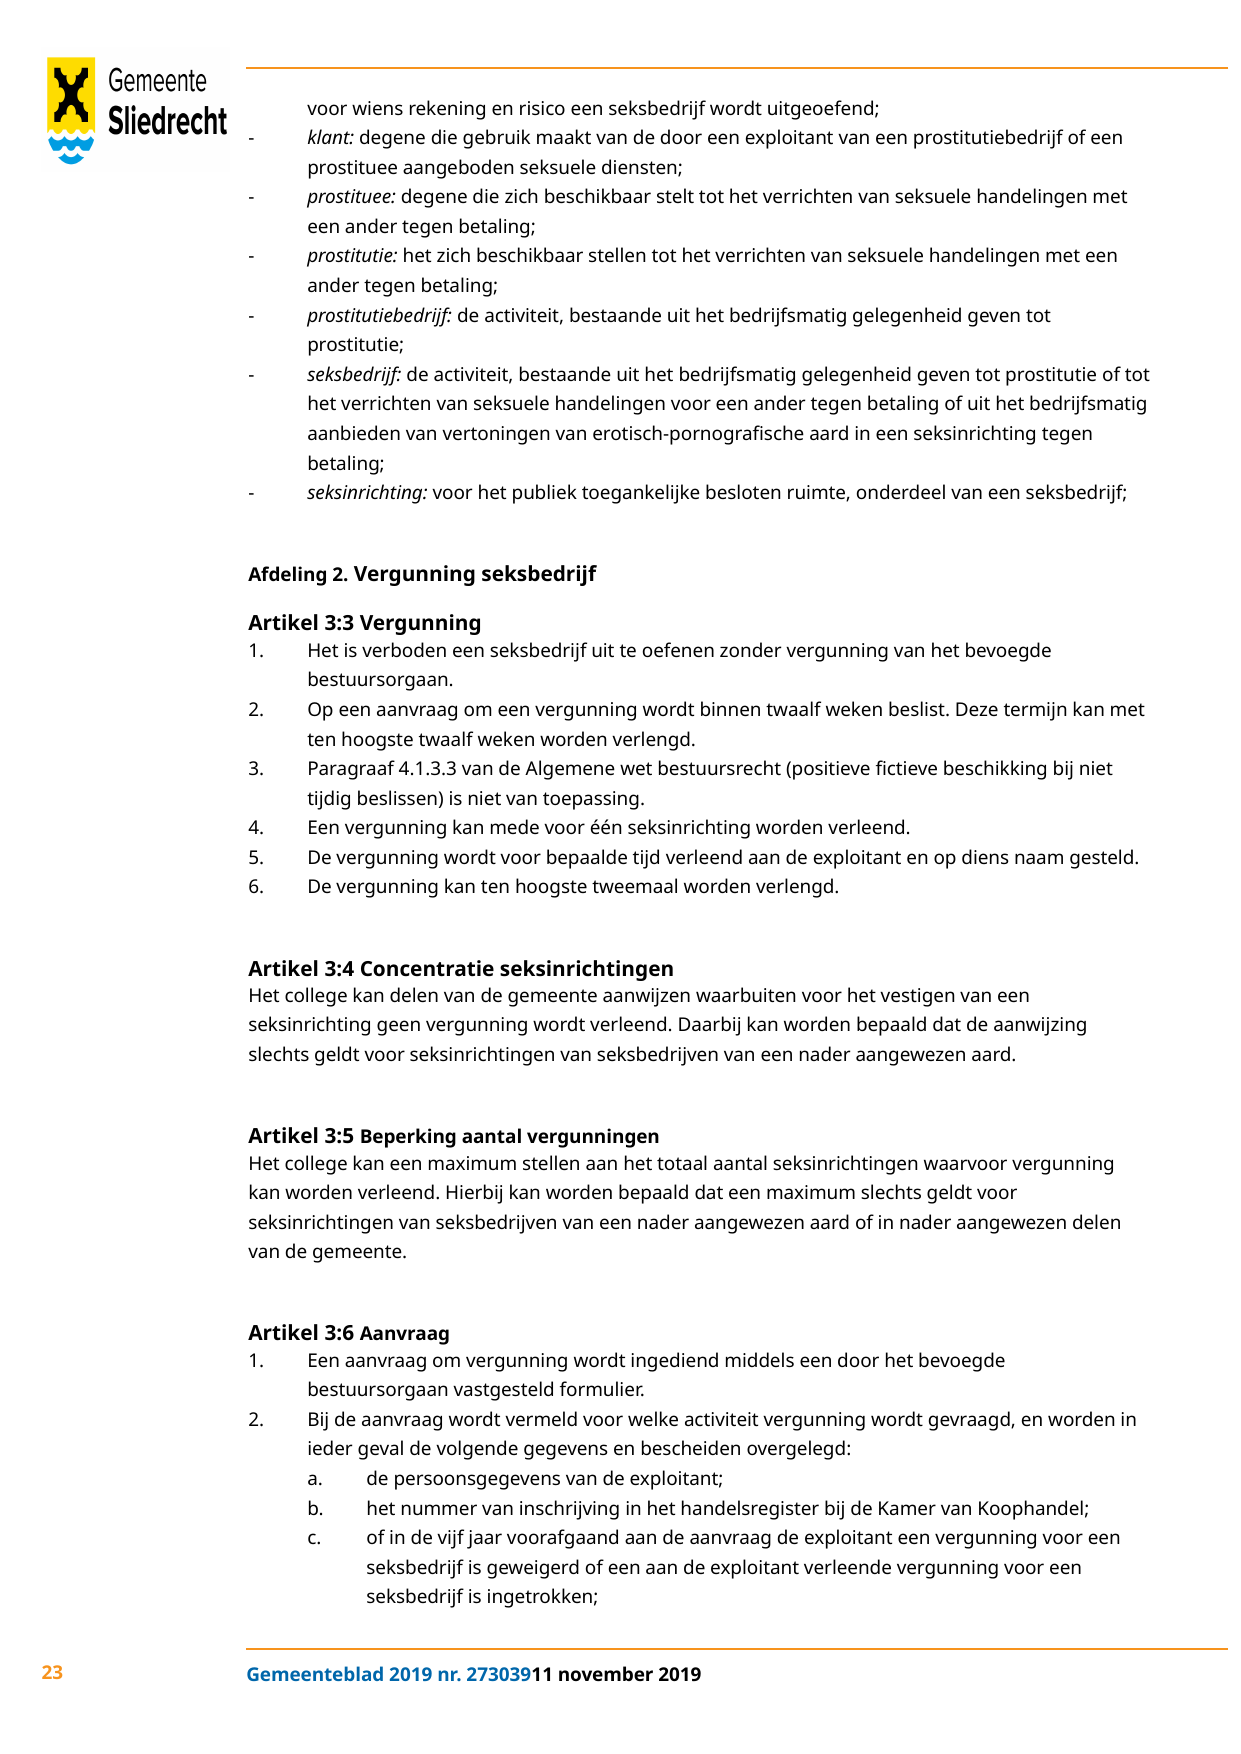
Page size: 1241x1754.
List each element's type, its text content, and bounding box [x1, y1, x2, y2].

list Bij de aanvraag wordt vermeld voor welke activiteit vergunning wordt gevraagd, en worden in ieder geval de volgende gegevens en bescheiden overgelegd: [248, 1406, 1152, 1461]
list Een aanvraag om vergunning wordt ingediend middels een door het bevoegde bestuursorgaan vastgesteld formulier. [248, 1347, 1152, 1402]
list Het is verboden een seksbedrijf uit te oefenen zonder vergunning van het bevoegde bestuursorgaan. [248, 637, 1152, 692]
list prostitutiebedrijf: de activiteit, bestaande uit het bedrijfsmatig gelegenheid geven tot prostitutie; [248, 302, 1152, 357]
list Een vergunning kan mede voor één seksinrichting worden verleend. [248, 814, 1152, 840]
list prostituee: degene die zich beschikbaar stelt tot het verrichten van seksuele handelingen met een ander tegen betaling; [248, 183, 1152, 239]
list voor wiens rekening en risico een seksbedrijf wordt uitgeoefend; [248, 95, 1152, 121]
list klant: degene die gebruik maakt van de door een exploitant van een prostitutiebedrijf of een prostituee aangeboden seksuele diensten; [248, 124, 1152, 180]
text Artikel 3:3 Vergunning [248, 608, 1152, 637]
list seksinrichting: voor het publiek toegankelijke besloten ruimte, onderdeel van een seksbedrijf; [248, 479, 1152, 505]
list seksbedrijf: de activiteit, bestaande uit het bedrijfsmatig gelegenheid geven tot prostitutie of tot het verrichten van seksuele handelingen voor een ander tegen betaling of uit het bedrijfsmatig aanbieden van vertoningen van erotisch-pornografische aard in een seksinrichting tegen betaling; [248, 361, 1152, 476]
list De vergunning wordt voor bepaalde tijd verleend aan de exploitant en op diens naam gesteld. [248, 844, 1152, 870]
list prostitutie: het zich beschikbaar stellen tot het verrichten van seksuele handelingen met een ander tegen betaling; [248, 243, 1152, 298]
list Paragraaf 4.1.3.3 van de Algemene wet bestuursrecht (positieve fictieve beschikking bij niet tijdig beslissen) is niet van toepassing. [248, 755, 1152, 811]
text Afdeling 2. Vergunning seksbedrijf [248, 559, 1152, 588]
list de persoonsgegevens van de exploitant; [307, 1465, 1152, 1491]
text Het college kan delen van de gemeente aanwijzen waarbuiten voor het vestigen van een seksinrichting geen vergunning wordt verleend. Daarbij kan worden bepaald dat de aanwijzing slechts geldt voor seksinrichtingen van seksbedrijven van een nader aangewezen aard. [248, 982, 1152, 1067]
picture [41, 47, 231, 172]
text Artikel 3:5 Beperking aantal vergunningen [248, 1121, 1152, 1150]
list het nummer van inschrijving in het handelsregister bij de Kamer van Koophandel; [307, 1495, 1152, 1521]
list Op een aanvraag om een vergunning wordt binnen twaalf weken beslist. Deze termijn kan met ten hoogste twaalf weken worden verlengd. [248, 696, 1152, 751]
text Artikel 3:4 Concentratie seksinrichtingen [248, 954, 1152, 982]
text Artikel 3:6 Aanvraag [248, 1318, 1152, 1347]
text Het college kan een maximum stellen aan het totaal aantal seksinrichtingen waarvoor vergunning kan worden verleend. Hierbij kan worden bepaald dat een maximum slechts geldt voor seksinrichtingen van seksbedrijven van een nader aangewezen aard of in nader aangewezen delen van de gemeente. [248, 1150, 1152, 1264]
list of in de vijf jaar voorafgaand aan de aanvraag de exploitant een vergunning voor een seksbedrijf is geweigerd of een aan de exploitant verleende vergunning voor een seksbedrijf is ingetrokken; [307, 1524, 1152, 1609]
list De vergunning kan ten hoogste tweemaal worden verlengd. [248, 874, 1152, 899]
